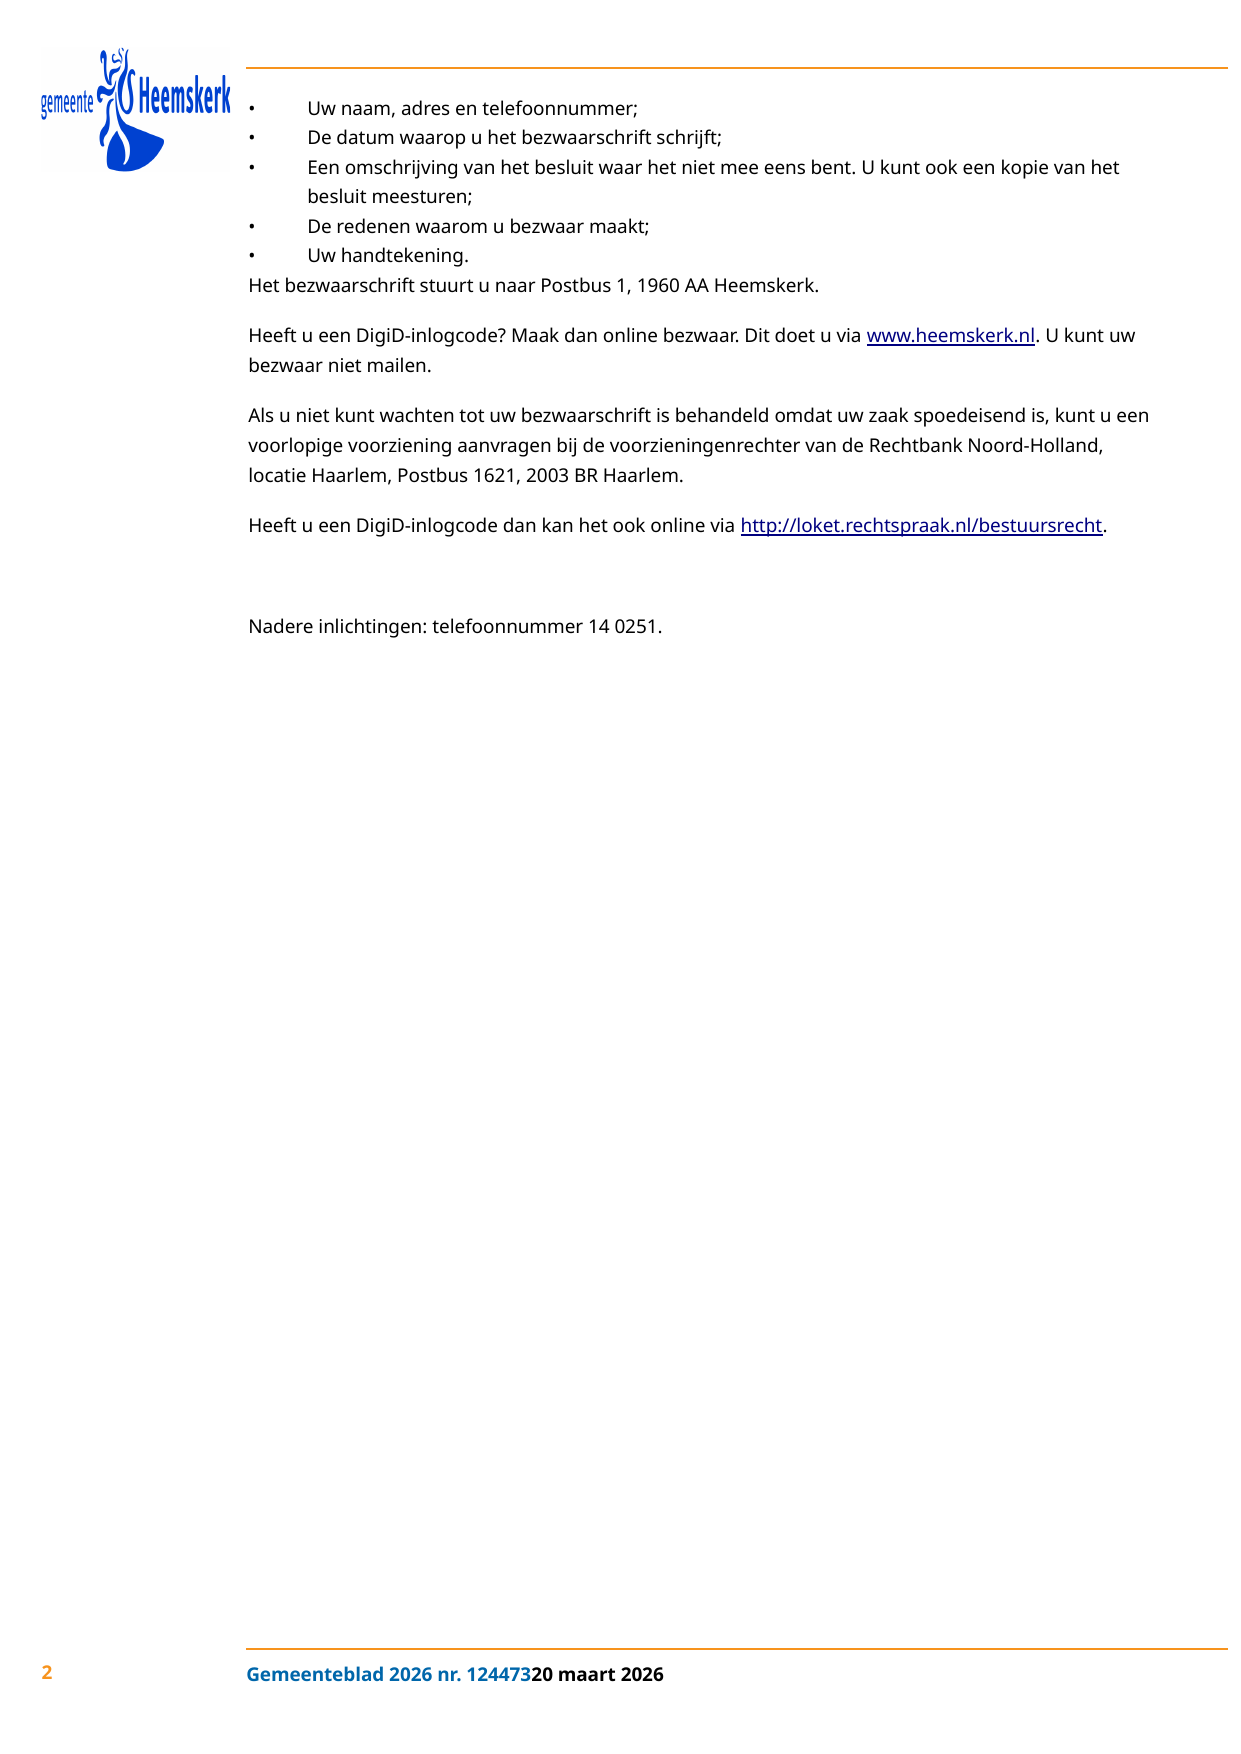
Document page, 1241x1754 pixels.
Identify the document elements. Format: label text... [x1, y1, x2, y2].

list Uw handtekening. [248, 243, 1152, 268]
list Een omschrijving van het besluit waar het niet mee eens bent. U kunt ook een kopie van het besluit meesturen; [248, 154, 1152, 209]
list De redenen waarom u bezwaar maakt; [248, 213, 1152, 239]
text Nadere inlichtingen: telefoonnummer 14 0251. [248, 613, 1152, 639]
text Heeft u een DigiD-inlogcode dan kan het ook online via http://loket.rechtspraak.nl/bestuursrecht. [248, 512, 1152, 538]
text Als u niet kunt wachten tot uw bezwaarschrift is behandeld omdat uw zaak spoedeisend is, kunt u een voorlopige voorziening aanvragen bij de voorzieningenrechter van de Rechtbank Noord-Holland, locatie Haarlem, Postbus 1621, 2003 BR Haarlem. [248, 403, 1152, 488]
picture [41, 47, 231, 172]
list De datum waarop u het bezwaarschrift schrijft; [248, 124, 1152, 150]
text Het bezwaarschrift stuurt u naar Postbus 1, 1960 AA Heemskerk. [248, 272, 1152, 298]
text Heeft u een DigiD-inlogcode? Maak dan online bezwaar. Dit doet u via www.heemskerk.nl. U kunt uw bezwaar niet mailen. [248, 323, 1152, 378]
list Uw naam, adres en telefoonnummer; [248, 95, 1152, 121]
